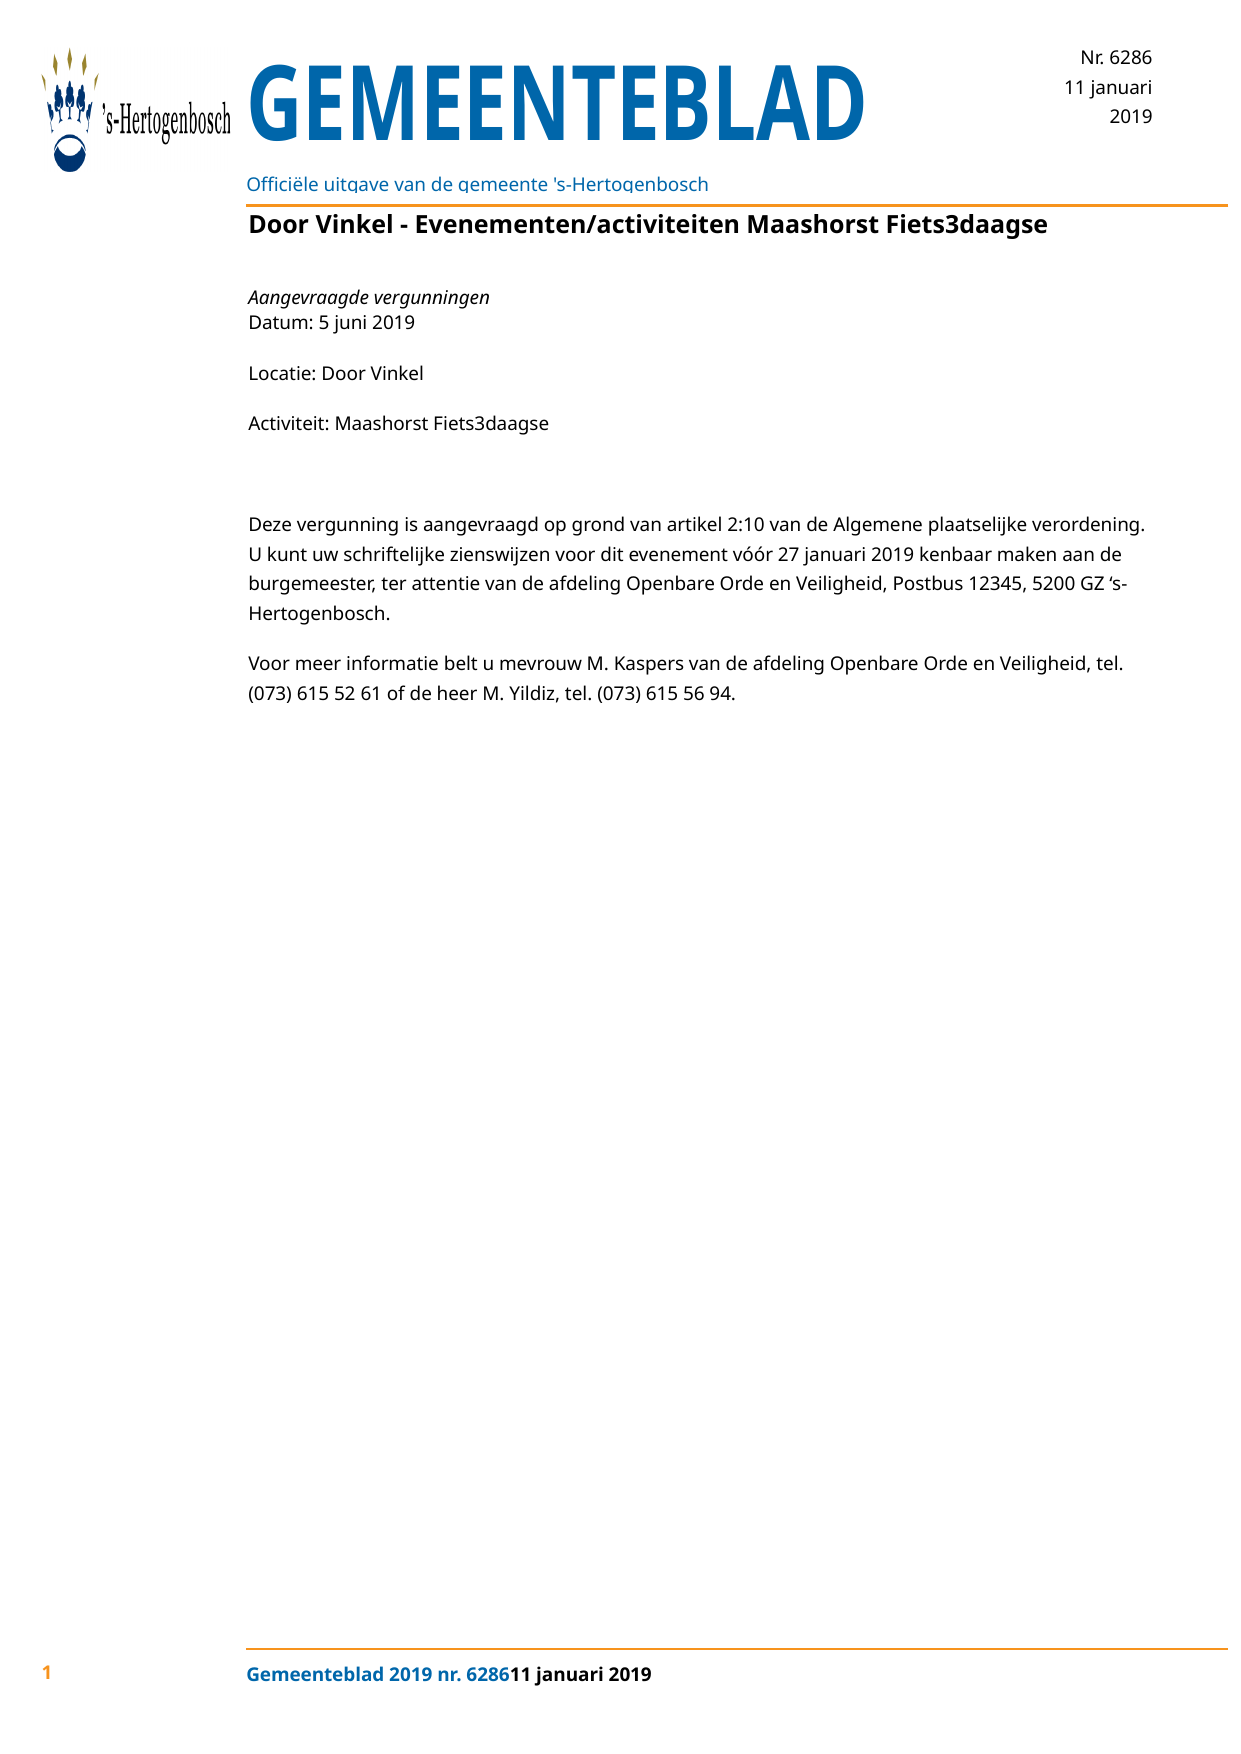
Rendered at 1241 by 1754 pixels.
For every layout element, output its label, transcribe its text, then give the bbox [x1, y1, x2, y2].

text Activiteit: Maashorst Fiets3daagse [248, 410, 1152, 436]
text Door Vinkel - Evenementen/activiteiten Maashorst Fiets3daagse [248, 207, 1152, 241]
text Voor meer informatie belt u mevrouw M. Kaspers van de afdeling Openbare Orde en Veiligheid, tel. (073) 615 52 61 of de heer M. Yildiz, tel. (073) 615 56 94. [248, 650, 1152, 706]
text Aangevraagde vergunningen [248, 284, 1152, 309]
text Locatie: Door Vinkel [248, 360, 1152, 386]
picture [41, 47, 231, 172]
text Datum: 5 juni 2019 [248, 309, 1152, 335]
text Deze vergunning is aangevraagd op grond van artikel 2:10 van de Algemene plaatselijke verordening. U kunt uw schriftelijke zienswijzen voor dit evenement vóór 27 januari 2019 kenbaar maken aan de burgemeester, ter attentie van de afdeling Openbare Orde en Veiligheid, Postbus 12345, 5200 GZ ‘s-Hertogenbosch. [248, 511, 1152, 626]
